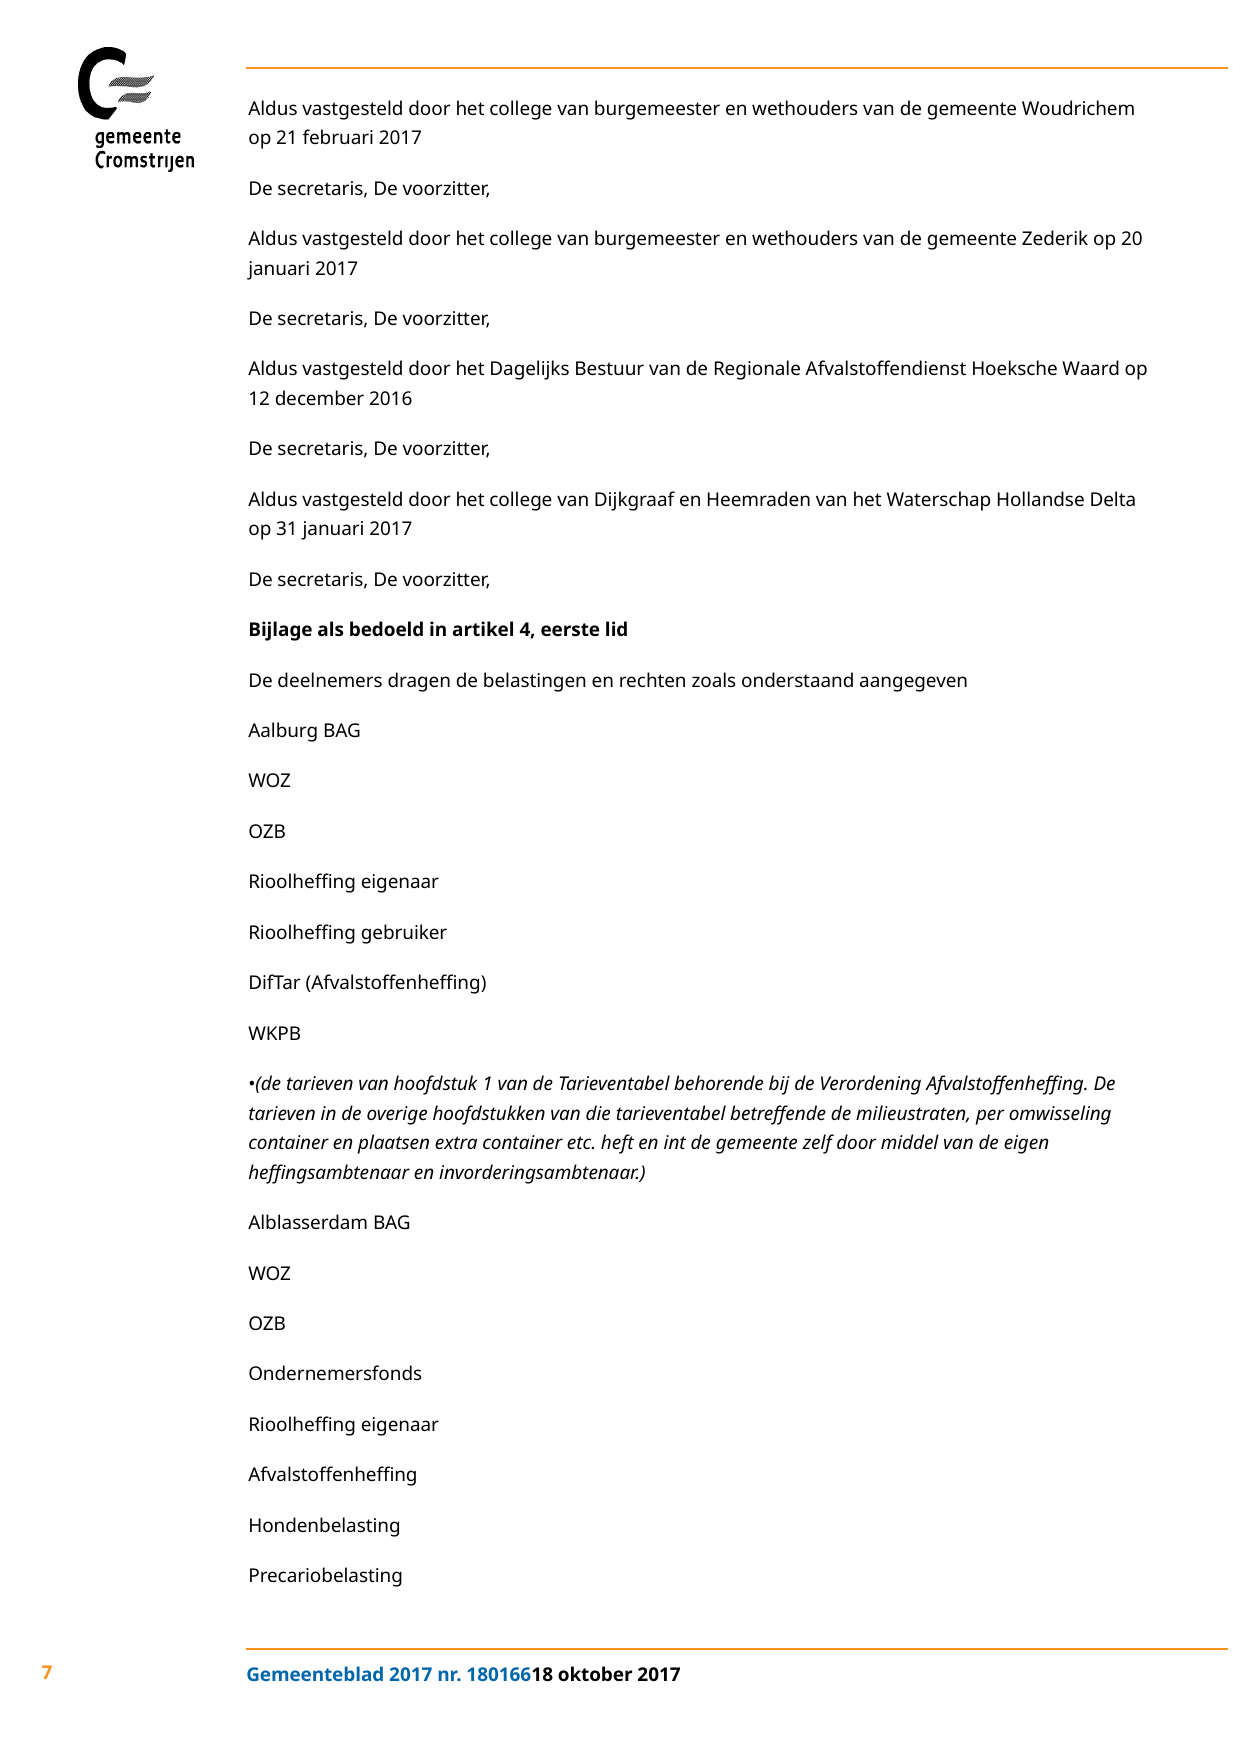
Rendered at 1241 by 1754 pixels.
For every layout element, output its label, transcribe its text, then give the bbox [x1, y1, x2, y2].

text Precariobelasting [248, 1562, 1152, 1588]
picture [41, 47, 231, 172]
text Hondenbelasting [248, 1512, 1152, 1538]
text De secretaris, De voorzitter, [248, 566, 1152, 592]
text Aldus vastgesteld door het college van burgemeester en wethouders van de gemeente Woudrichem op 21 februari 2017 [248, 95, 1152, 150]
text Rioolheffing eigenaar [248, 1411, 1152, 1437]
text De secretaris, De voorzitter, [248, 175, 1152, 201]
text De secretaris, De voorzitter, [248, 436, 1152, 461]
text Aalburg BAG [248, 717, 1152, 743]
text Aldus vastgesteld door het Dagelijks Bestuur van de Regionale Afvalstoffendienst Hoeksche Waard op 12 december 2016 [248, 356, 1152, 411]
text •(de tarieven van hoofdstuk 1 van de Tarieventabel behorende bij de Verordening Afvalstoffenheffing. De tarieven in de overige hoofdstukken van die tarieventabel betreffende de milieustraten, per omwisseling container en plaatsen extra container etc. heft en int de gemeente zelf door middel van de eigen heffingsambtenaar en invorderingsambtenaar.) [248, 1070, 1152, 1185]
text DifTar (Afvalstoffenheffing) [248, 969, 1152, 995]
text Alblasserdam BAG [248, 1209, 1152, 1235]
text Ondernemersfonds [248, 1361, 1152, 1386]
text Aldus vastgesteld door het college van Dijkgraaf en Heemraden van het Waterschap Hollandse Delta op 31 januari 2017 [248, 486, 1152, 541]
text Bijlage als bedoeld in artikel 4, eerste lid [248, 616, 1152, 642]
text WKPB [248, 1020, 1152, 1046]
text WOZ [248, 768, 1152, 793]
text Aldus vastgesteld door het college van burgemeester en wethouders van de gemeente Zederik op 20 januari 2017 [248, 225, 1152, 281]
text De secretaris, De voorzitter, [248, 305, 1152, 331]
text Rioolheffing eigenaar [248, 868, 1152, 894]
text WOZ [248, 1260, 1152, 1286]
text OZB [248, 1310, 1152, 1336]
text De deelnemers dragen de belastingen en rechten zoals onderstaand aangegeven [248, 667, 1152, 693]
text Rioolheffing gebruiker [248, 919, 1152, 945]
text OZB [248, 818, 1152, 844]
text Afvalstoffenheffing [248, 1461, 1152, 1487]
